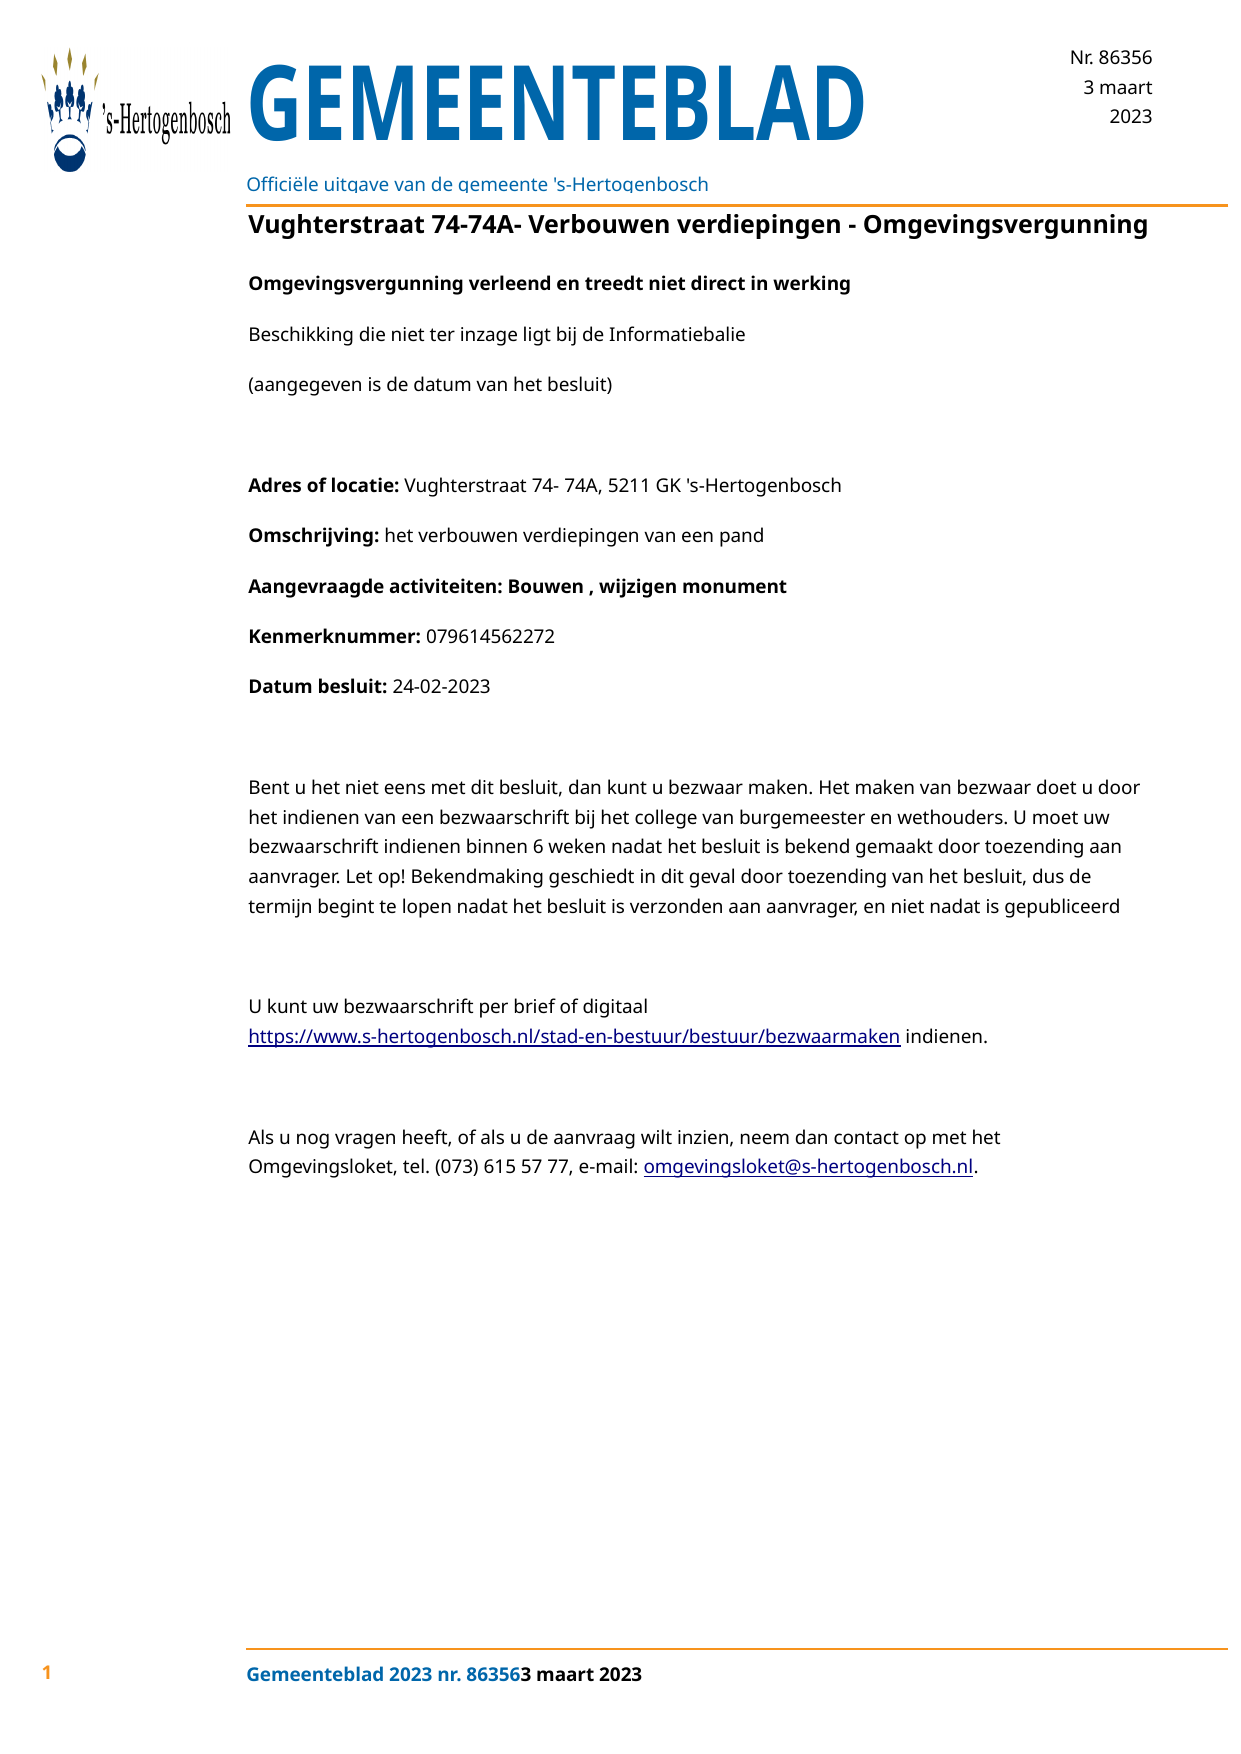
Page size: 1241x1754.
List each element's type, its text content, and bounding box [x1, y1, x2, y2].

text Aangevraagde activiteiten: Bouwen , wijzigen monument [248, 573, 1152, 598]
text Bent u het niet eens met dit besluit, dan kunt u bezwaar maken. Het maken van bezwaar doet u door het indienen van een bezwaarschrift bij het college van burgemeester en wethouders. U moet uw bezwaarschrift indienen binnen 6 weken nadat het besluit is bekend gemaakt door toezending aan aanvrager. Let op! Bekendmaking geschiedt in dit geval door toezending van het besluit, dus de termijn begint te lopen nadat het besluit is verzonden aan aanvrager, en niet nadat is gepubliceerd [248, 774, 1152, 918]
text Kenmerknummer: 079614562272 [248, 623, 1152, 649]
picture [41, 47, 231, 172]
text Datum besluit: 24-02-2023 [248, 674, 1152, 699]
text (aangegeven is de datum van het besluit) [248, 371, 1152, 397]
text Omschrijving: het verbouwen verdiepingen van een pand [248, 522, 1152, 548]
text Als u nog vragen heeft, of als u de aanvraag wilt inzien, neem dan contact op met het Omgevingsloket, tel. (073) 615 57 77, e-mail: omgevingsloket@s-hertogenbosch.nl. [248, 1124, 1152, 1179]
text Beschikking die niet ter inzage ligt bij de Informatiebalie [248, 321, 1152, 346]
text Vughterstraat 74-74A- Verbouwen verdiepingen - Omgevingsvergunning [248, 207, 1152, 241]
text U kunt uw bezwaarschrift per brief of digitaal https://www.s-hertogenbosch.nl/stad-en-bestuur/bestuur/bezwaarmaken indienen. [248, 994, 1152, 1049]
text Adres of locatie: Vughterstraat 74- 74A, 5211 GK 's-Hertogenbosch [248, 472, 1152, 498]
text Omgevingsvergunning verleend en treedt niet direct in werking [248, 270, 1152, 296]
